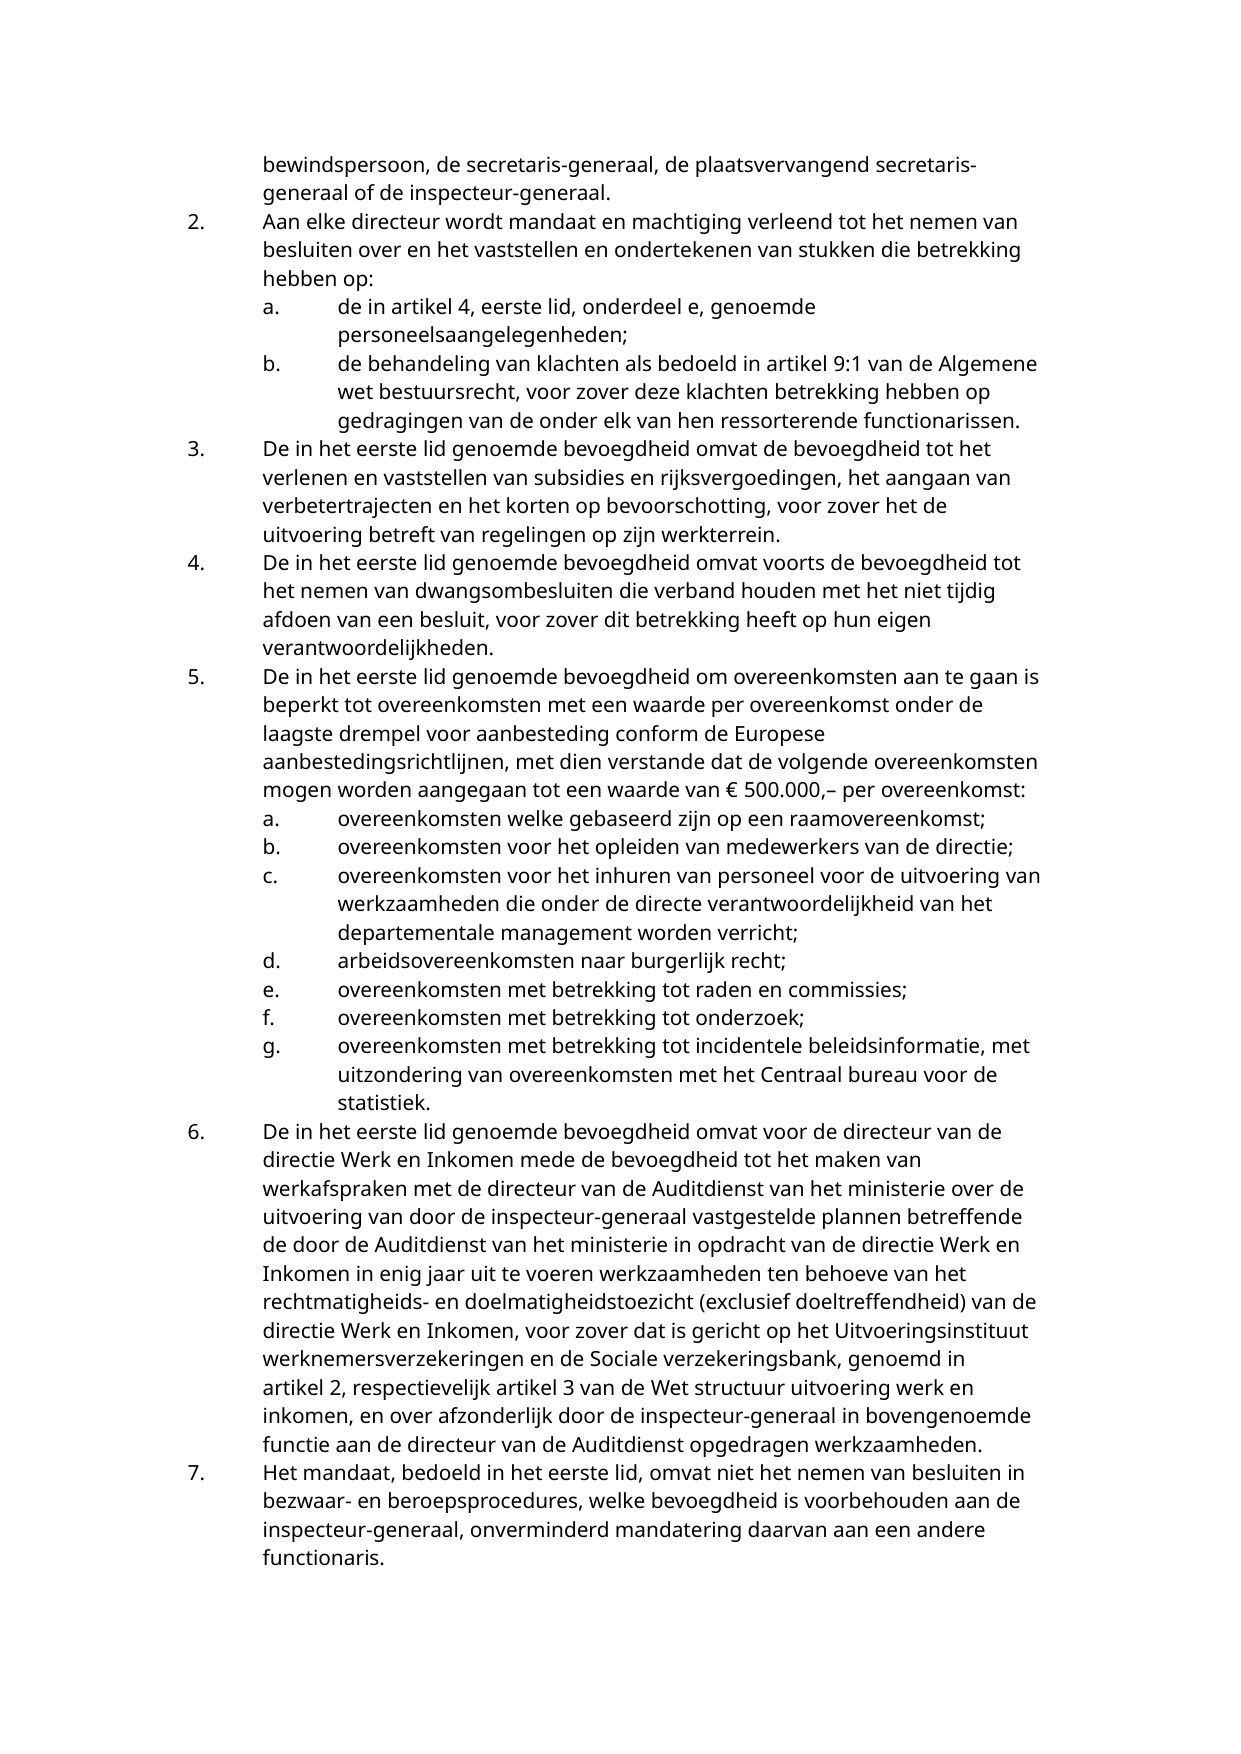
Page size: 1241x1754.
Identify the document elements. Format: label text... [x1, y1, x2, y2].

list overeenkomsten voor het opleiden van medewerkers van de directie; [262, 832, 1053, 861]
list overeenkomsten welke gebaseerd zijn op een raamovereenkomst; [262, 804, 1053, 832]
list arbeidsovereenkomsten naar burgerlijk recht; [262, 946, 1053, 975]
list overeenkomsten met betrekking tot incidentele beleidsinformatie, met uitzondering van overeenkomsten met het Centraal bureau voor de statistiek. [262, 1032, 1053, 1117]
list De in het eerste lid genoemde bevoegdheid omvat de bevoegdheid tot het verlenen en vaststellen van subsidies en rijksvergoedingen, het aangaan van verbetertrajecten en het korten op bevoorschotting, voor zover het de uitvoering betreft van regelingen op zijn werkterrein. [187, 434, 1053, 548]
list overeenkomsten voor het inhuren van personeel voor de uitvoering van werkzaamheden die onder de directe verantwoordelijkheid van het departementale management worden verricht; [262, 861, 1053, 946]
list overeenkomsten met betrekking tot onderzoek; [262, 1003, 1053, 1032]
list Aan elke directeur wordt mandaat en machtiging verleend tot het nemen van besluiten over en het vaststellen en ondertekenen van stukken die betrekking hebben op: [187, 207, 1053, 292]
list de in artikel 4, eerste lid, onderdeel e, genoemde personeelsaangelegenheden; [262, 292, 1053, 349]
list de behandeling van klachten als bedoeld in artikel 9:1 van de Algemene wet bestuursrecht, voor zover deze klachten betrekking hebben op gedragingen van de onder elk van hen ressorterende functionarissen. [262, 349, 1053, 434]
list overeenkomsten met betrekking tot raden en commissies; [262, 975, 1053, 1003]
list De in het eerste lid genoemde bevoegdheid omvat voor de directeur van de directie Werk en Inkomen mede de bevoegdheid tot het maken van werkafspraken met de directeur van de Auditdienst van het ministerie over de uitvoering van door de inspecteur-generaal vastgestelde plannen betreffende de door de Auditdienst van het ministerie in opdracht van de directie Werk en Inkomen in enig jaar uit te voeren werkzaamheden ten behoeve van het rechtmatigheids- en doelmatigheidstoezicht (exclusief doeltreffendheid) van de directie Werk en Inkomen, voor zover dat is gericht op het Uitvoeringsinstituut werknemersverzekeringen en de Sociale verzekeringsbank, genoemd in artikel 2, respectievelijk artikel 3 van de Wet structuur uitvoering werk en inkomen, en over afzonderlijk door de inspecteur-generaal in bovengenoemde functie aan de directeur van de Auditdienst opgedragen werkzaamheden. [187, 1117, 1053, 1458]
list De in het eerste lid genoemde bevoegdheid omvat voorts de bevoegdheid tot het nemen van dwangsombesluiten die verband houden met het niet tijdig afdoen van een besluit, voor zover dit betrekking heeft op hun eigen verantwoordelijkheden. [187, 548, 1053, 662]
list Het mandaat, bedoeld in het eerste lid, omvat niet het nemen van besluiten in bezwaar- en beroepsprocedures, welke bevoegdheid is voorbehouden aan de inspecteur-generaal, onverminderd mandatering daarvan aan een andere functionaris. [187, 1458, 1053, 1572]
list De in het eerste lid genoemde bevoegdheid om overeenkomsten aan te gaan is beperkt tot overeenkomsten met een waarde per overeenkomst onder de laagste drempel voor aanbesteding conform de Europese aanbestedingsrichtlijnen, met dien verstande dat de volgende overeenkomsten mogen worden aangegaan tot een waarde van € 500.000,– per overeenkomst: [187, 662, 1053, 804]
list bewindspersoon, de secretaris-generaal, de plaatsvervangend secretaris-generaal of de inspecteur-generaal. [187, 150, 1053, 207]
